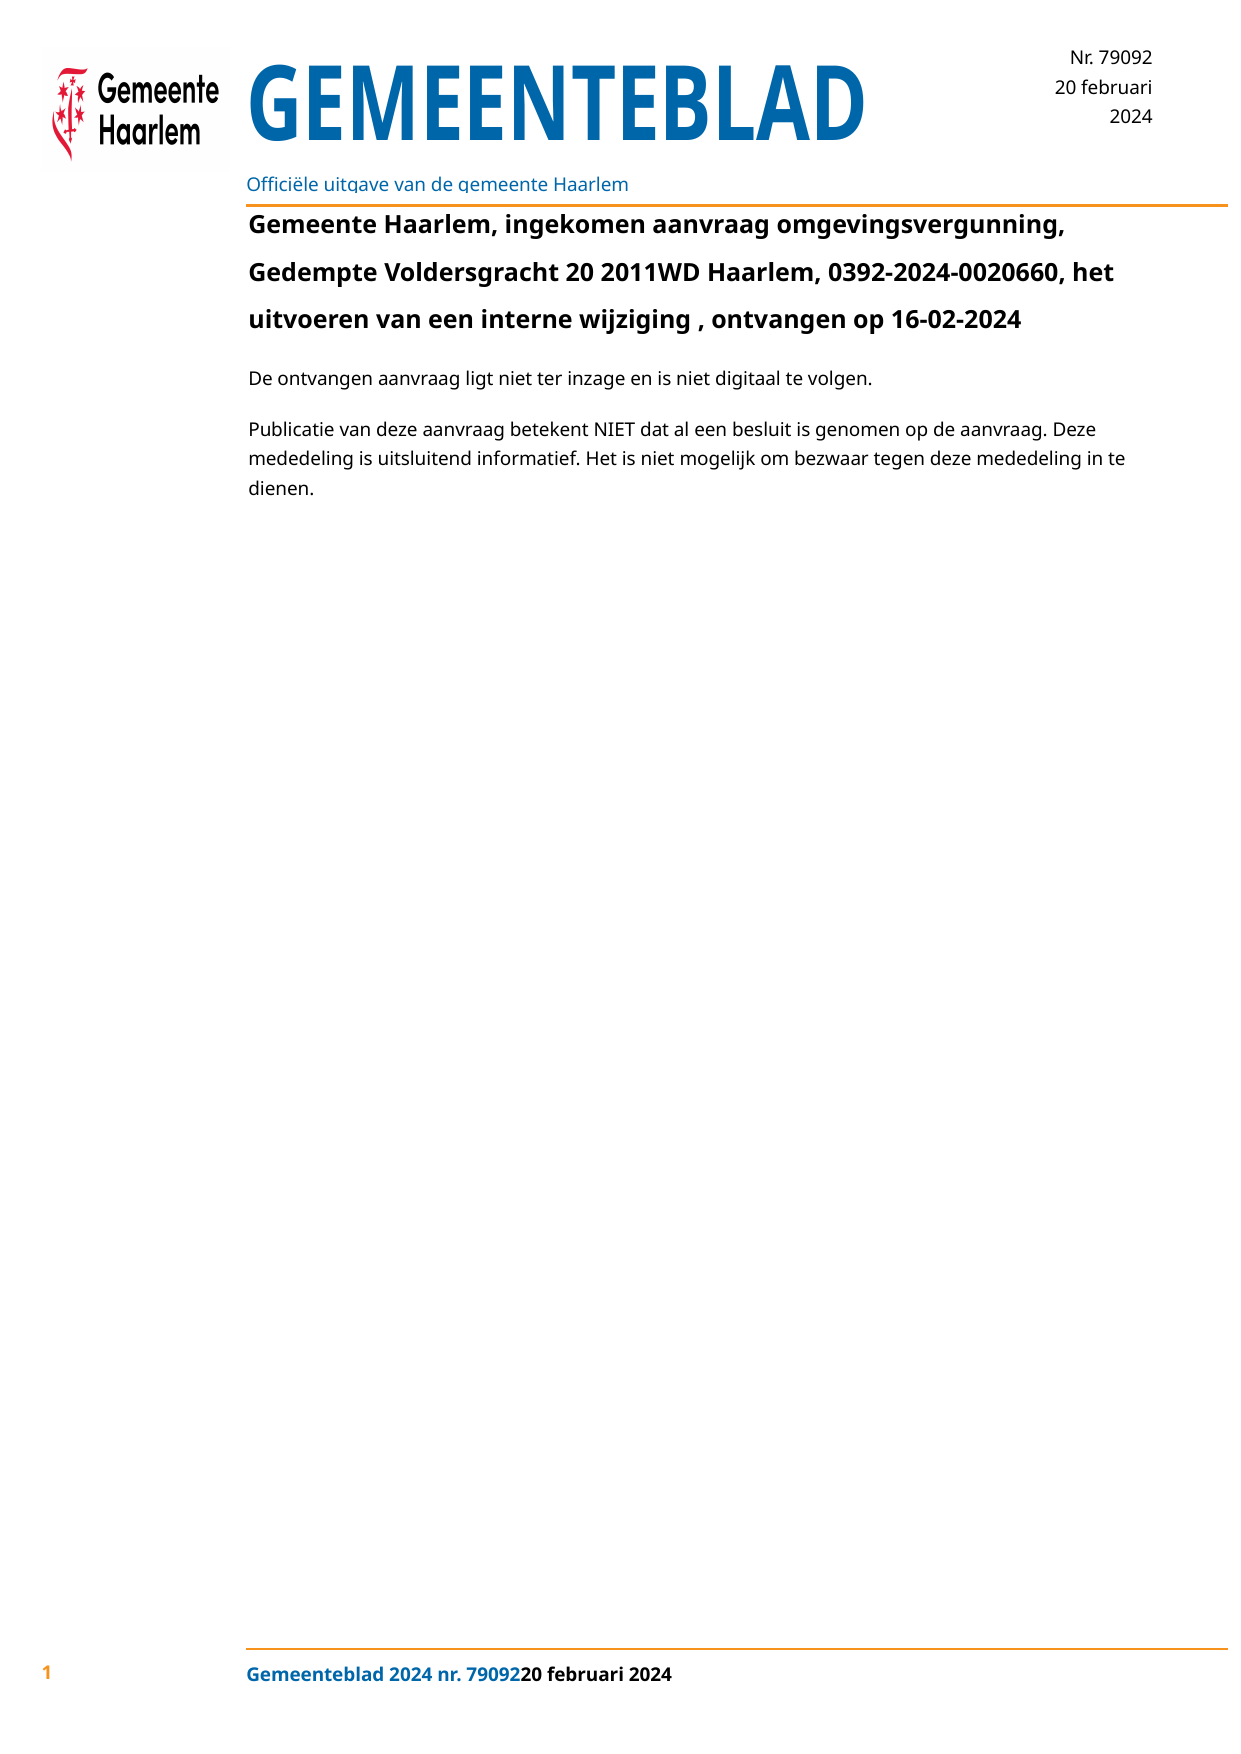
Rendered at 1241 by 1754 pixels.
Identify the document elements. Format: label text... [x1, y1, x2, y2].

text De ontvangen aanvraag ligt niet ter inzage en is niet digitaal te volgen. [248, 366, 1152, 391]
text Publicatie van deze aanvraag betekent NIET dat al een besluit is genomen op de aanvraag. Deze mededeling is uitsluitend informatief. Het is niet mogelijk om bezwaar tegen deze mededeling in te dienen. [248, 416, 1152, 501]
text Gemeente Haarlem, ingekomen aanvraag omgevingsvergunning, Gedempte Voldersgracht 20 2011WD Haarlem, 0392-2024-0020660, het uitvoeren van een interne wijziging , ontvangen op 16-02-2024 [248, 207, 1152, 336]
picture [41, 47, 231, 172]
